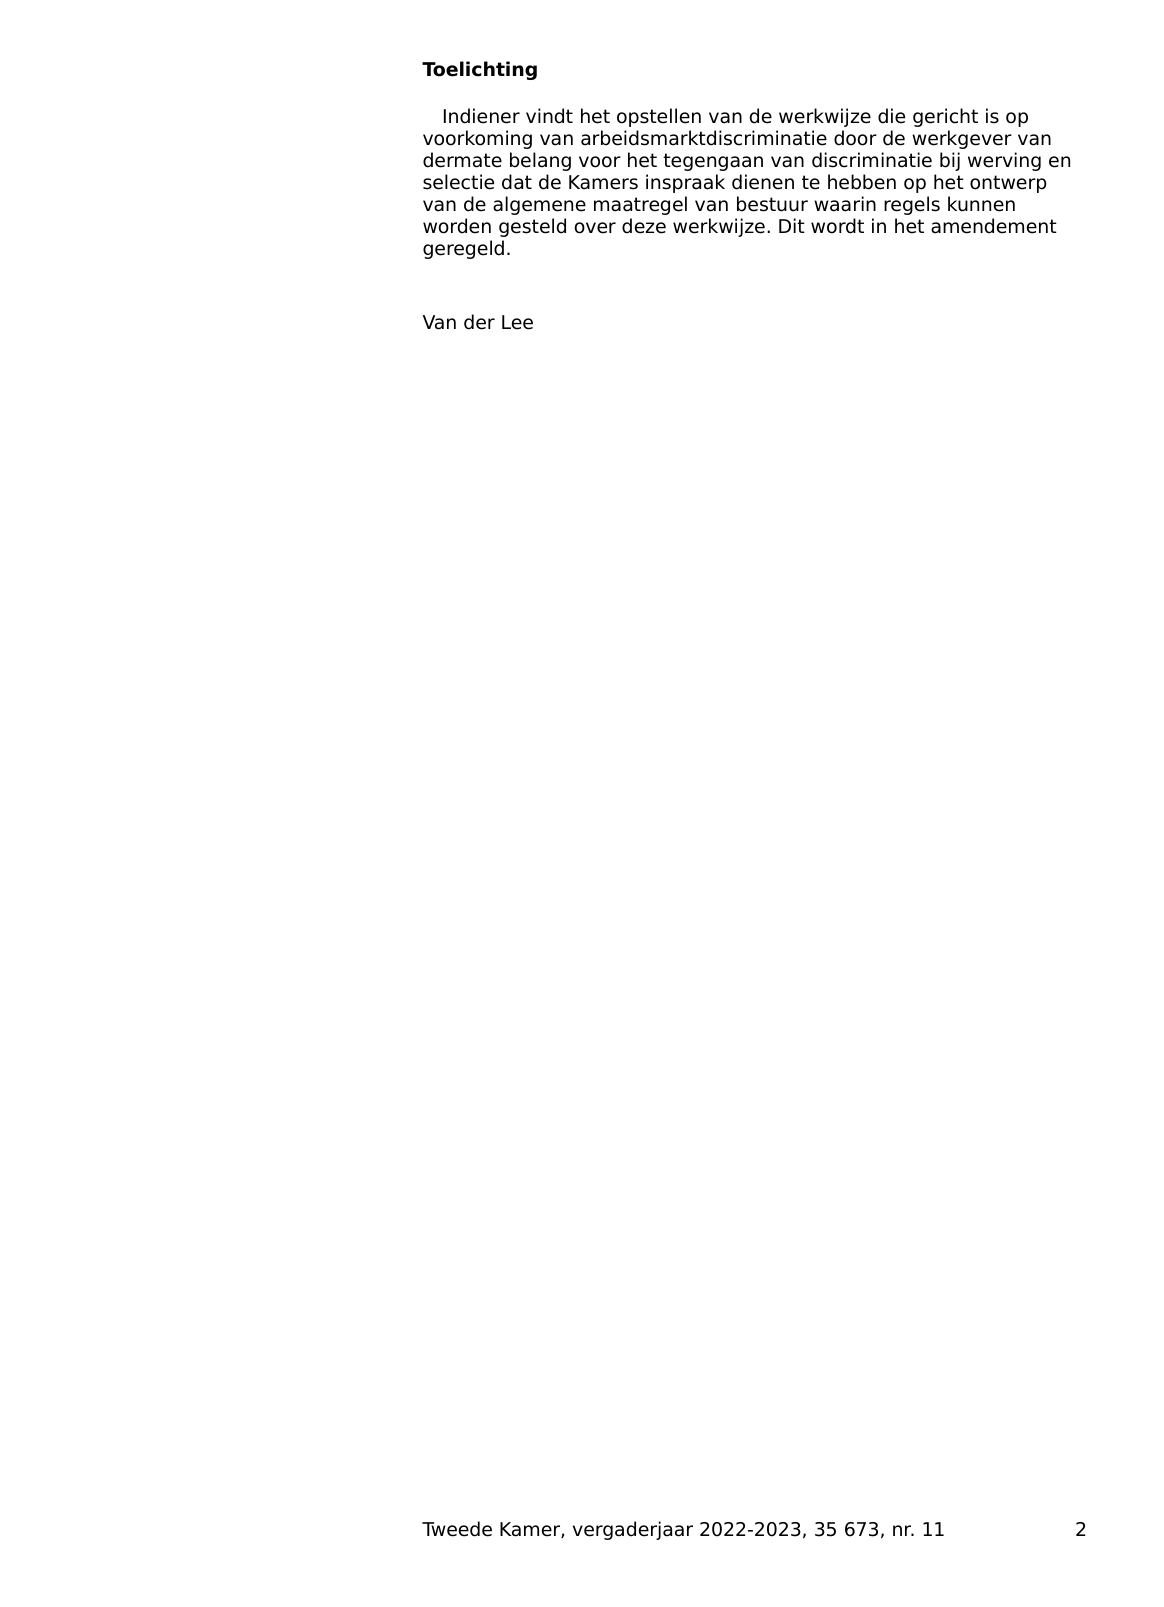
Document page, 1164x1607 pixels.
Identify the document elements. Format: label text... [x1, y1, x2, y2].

text Van der Lee [422, 290, 1087, 334]
text Indiener vindt het opstellen van de werkwijze die gericht is op voorkoming van arbeidsmarktdiscriminatie door de werkgever van dermate belang voor het tegengaan van discriminatie bij werving en selectie dat de Kamers inspraak dienen te hebben op het ontwerp van de algemene maatregel van bestuur waarin regels kunnen worden gesteld over deze werkwijze. Dit wordt in het amendement geregeld. [422, 106, 1087, 260]
subtitle Toelichting [422, 59, 1087, 81]
